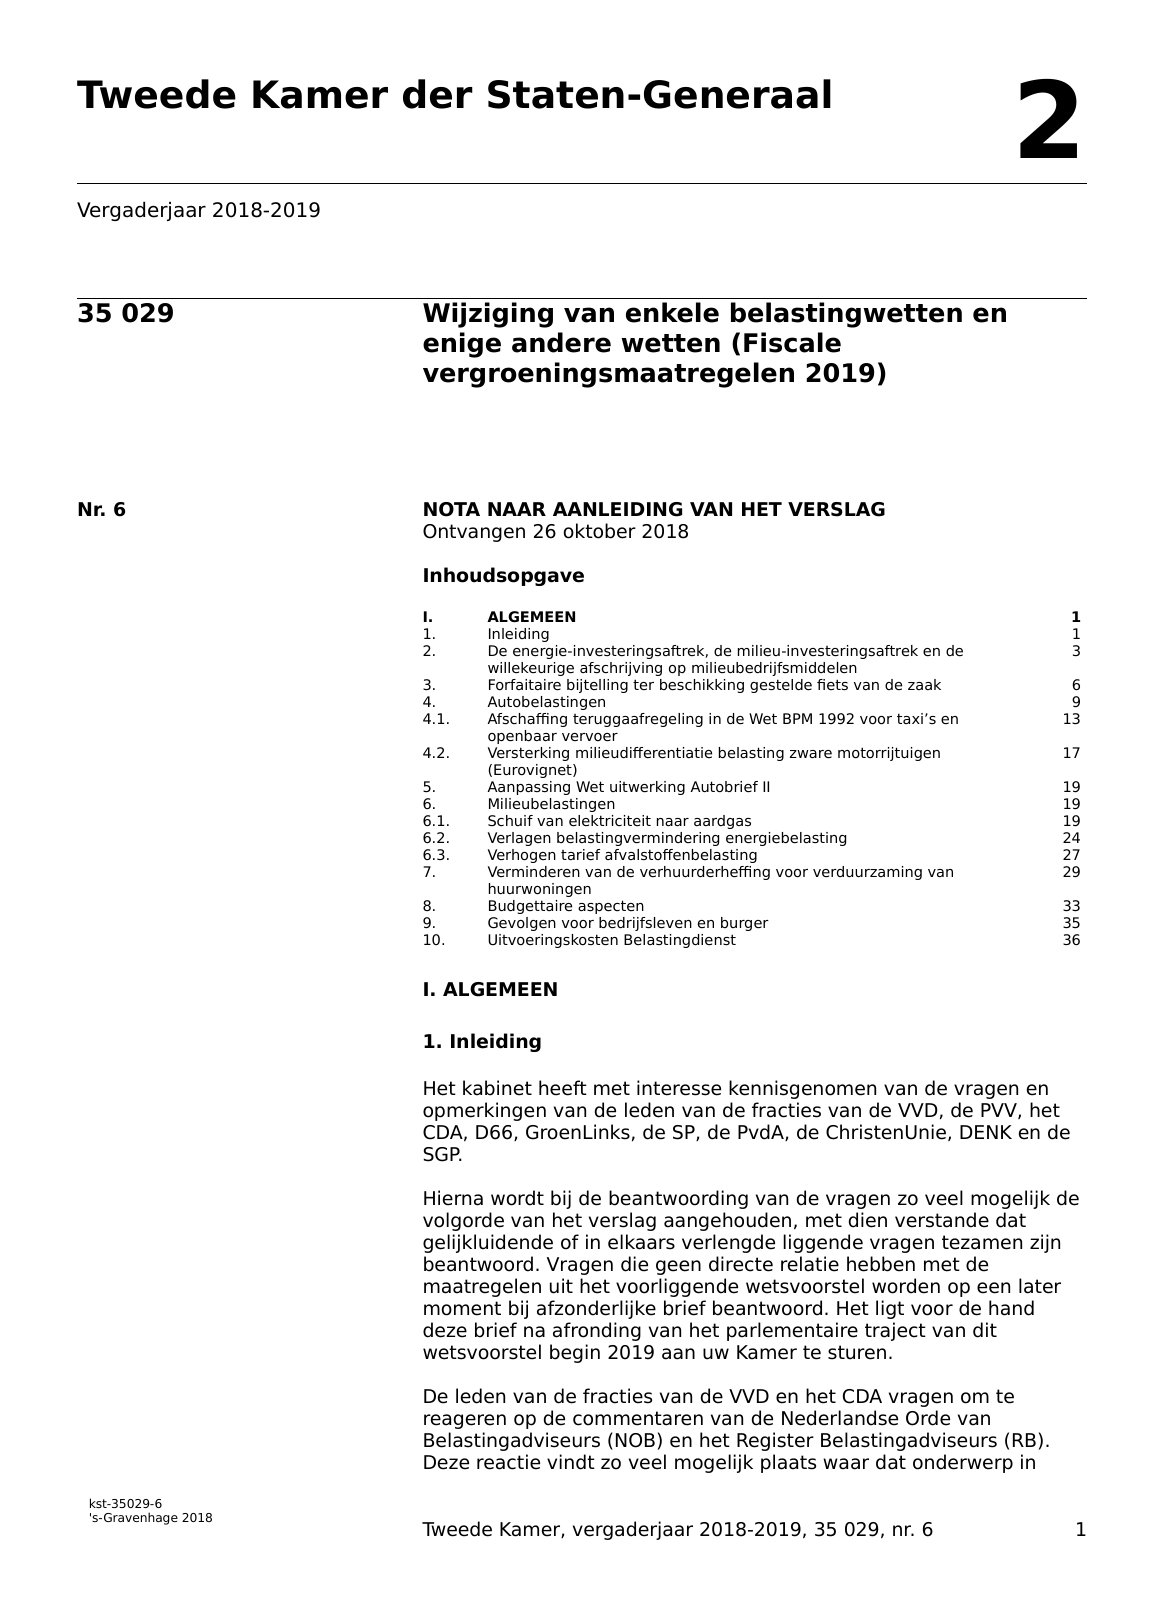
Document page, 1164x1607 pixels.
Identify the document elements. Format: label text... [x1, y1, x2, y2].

table_cell Milieubelastingen [481, 796, 1013, 813]
table_cell Aanpassing Wet uitwerking Autobrief II [481, 779, 1013, 796]
table_cell 4.1. [422, 711, 481, 745]
table_cell 35 [1013, 915, 1087, 932]
table_cell Budgettaire aspecten [481, 898, 1013, 915]
table_cell Verminderen van de verhuurderheffing voor verduurzaming van huurwoningen [481, 864, 1013, 898]
table_cell Gevolgen voor bedrijfsleven en burger [481, 915, 1013, 932]
table_cell 19 [1013, 779, 1087, 796]
subtitle 35 029 Wijziging van enkele belastingwetten en enige andere wetten (Fiscale vergroeningsmaatregelen 2019) [77, 299, 1087, 388]
subtitle 1. Inleiding [422, 1031, 1087, 1053]
table_cell 13 [1013, 711, 1087, 745]
table_cell 1. [422, 626, 481, 643]
text kst-35029-6 [88, 1497, 323, 1511]
table_cell 3. [422, 677, 481, 694]
table_cell 19 [1013, 796, 1087, 813]
table_cell 3 [1013, 643, 1087, 677]
table_cell Forfaitaire bijtelling ter beschikking gestelde fiets van de zaak [481, 677, 1013, 694]
table_cell 2. [422, 643, 481, 677]
table_cell 4. [422, 694, 481, 711]
table_cell 6.2. [422, 830, 481, 847]
text Hierna wordt bij de beantwoording van de vragen zo veel mogelijk de volgorde van het verslag aangehouden, met dien verstande dat gelijkluidende of in elkaars verlengde liggende vragen tezamen zijn beantwoord. Vragen die geen directe relatie hebben met de maatregelen uit het voorliggende wetsvoorstel worden op een later moment bij afzonderlijke brief beantwoord. Het ligt voor de hand deze brief na afronding van het parlementaire traject van dit wetsvoorstel begin 2019 aan uw Kamer te sturen. [422, 1188, 1087, 1363]
table_cell 6 [1013, 677, 1087, 694]
text De leden van de fracties van de VVD en het CDA vragen om te reageren op de commentaren van de Nederlandse Orde van Belastingadviseurs (NOB) en het Register Belastingadviseurs (RB). Deze reactie vindt zo veel mogelijk plaats waar dat onderwerp in [422, 1386, 1087, 1474]
text Ontvangen 26 oktober 2018 [422, 521, 1087, 543]
table_cell 27 [1013, 847, 1087, 864]
text Het kabinet heeft met interesse kennisgenomen van de vragen en opmerkingen van de leden van de fracties van de VVD, de PVV, het CDA, D66, GroenLinks, de SP, de PvdA, de ChristenUnie, DENK en de SGP. [422, 1078, 1087, 1166]
table_cell 8. [422, 898, 481, 915]
subtitle Nr. 6 NOTA NAAR AANLEIDING VAN HET VERSLAG [77, 499, 1087, 521]
table_cell 6.1. [422, 813, 481, 830]
table_cell 19 [1013, 813, 1087, 830]
table_cell Vergaderjaar 2018-2019 [77, 184, 1087, 298]
table_cell 5. [422, 779, 481, 796]
table_cell 33 [1013, 898, 1087, 915]
table_cell 36 [1013, 932, 1087, 949]
table_cell Verhogen tarief afvalstoffenbelasting [481, 847, 1013, 864]
table_cell 9. [422, 915, 481, 932]
table_header 2 [886, 59, 1087, 183]
table_cell 29 [1013, 864, 1087, 898]
table_header Tweede Kamer der Staten-Generaal [77, 59, 886, 183]
text 's-Gravenhage 2018 [88, 1511, 323, 1525]
table_cell Verlagen belastingvermindering energiebelasting [481, 830, 1013, 847]
table_cell Schuif van elektriciteit naar aardgas [481, 813, 1013, 830]
table_cell 24 [1013, 830, 1087, 847]
table_cell 1 [1013, 626, 1087, 643]
table_cell 17 [1013, 745, 1087, 779]
table_header 1 [1013, 609, 1087, 626]
table_cell Autobelastingen [481, 694, 1013, 711]
table_cell 6.3. [422, 847, 481, 864]
table_cell Versterking milieudifferentiatie belasting zware motorrijtuigen (Eurovignet) [481, 745, 1013, 779]
subtitle Inhoudsopgave [422, 565, 1087, 587]
table_cell Afschaffing teruggaafregeling in de Wet BPM 1992 voor taxi’s en openbaar vervoer [481, 711, 1013, 745]
table_cell 7. [422, 864, 481, 898]
table_cell Uitvoeringskosten Belastingdienst [481, 932, 1013, 949]
table_header I. [422, 609, 481, 626]
table_cell 6. [422, 796, 481, 813]
table_cell 9 [1013, 694, 1087, 711]
subtitle I. ALGEMEEN [422, 979, 1087, 1001]
table_cell 10. [422, 932, 481, 949]
table_cell De energie-investeringsaftrek, de milieu-investeringsaftrek en de willekeurige afschrijving op milieubedrijfsmiddelen [481, 643, 1013, 677]
table_header ALGEMEEN [481, 609, 1013, 626]
table_cell 4.2. [422, 745, 481, 779]
table_cell Inleiding [481, 626, 1013, 643]
